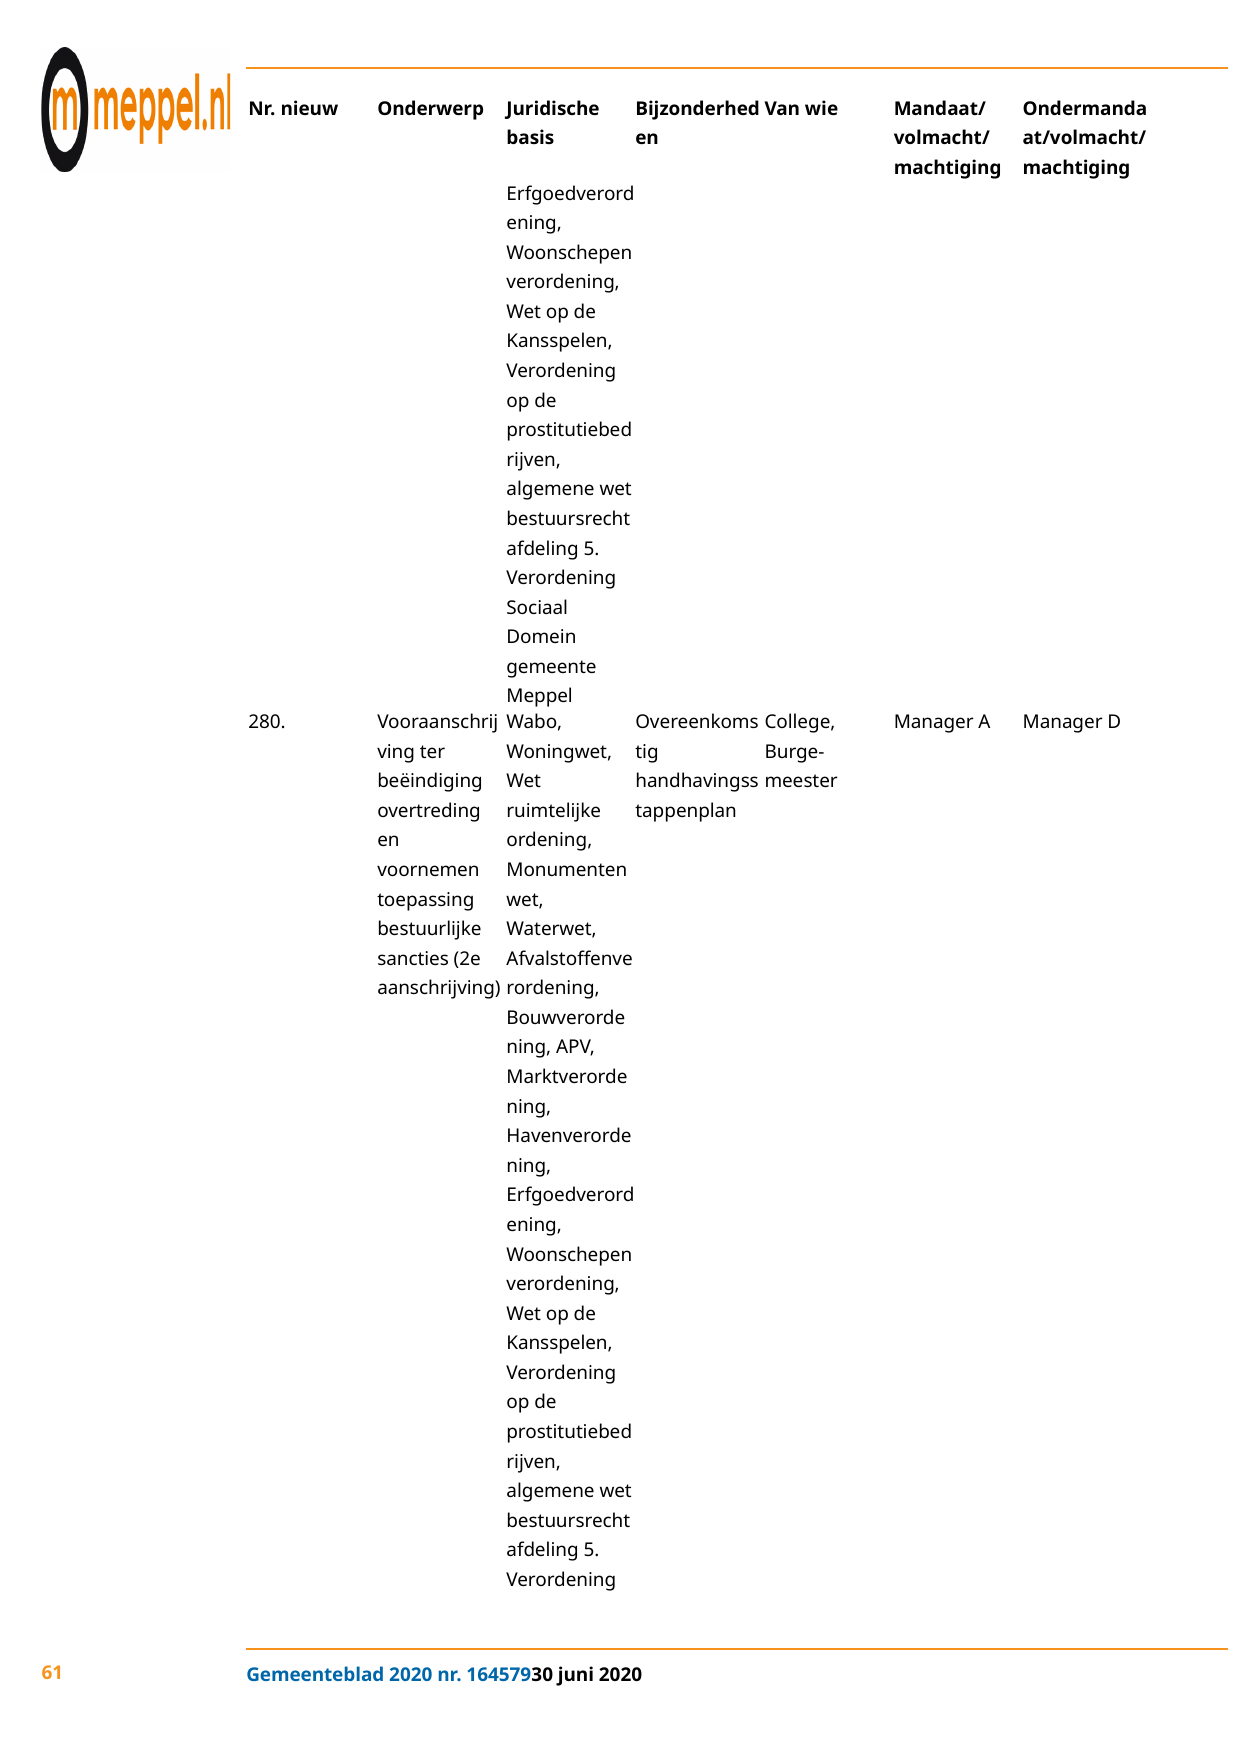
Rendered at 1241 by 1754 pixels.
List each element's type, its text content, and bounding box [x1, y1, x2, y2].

table_cell Wabo, Woningwet, Wet ruimtelijke ordening, Monumentenwet, Waterwet, Afvalstoffenverordening, Bouwverordening, APV, Marktverordening, Havenverordening, Erfgoedverordening, Woonschepenverordening, Wet op de Kansspelen, Verordening op de prostitutiebedrijven, algemene wet bestuursrecht afdeling 5. Verordening [506, 708, 635, 1592]
table_cell [248, 180, 377, 708]
table_header Van wie [764, 95, 893, 180]
table_cell College, Burge-meester [764, 708, 893, 1592]
table_cell Manager D [1023, 708, 1152, 1592]
table_header Mandaat/volmacht/machtiging [894, 95, 1022, 180]
table_cell [377, 180, 506, 708]
table_cell Vooraanschrijving ter beëindiging overtreding en voornemen toepassing bestuurlijke sancties (2e aanschrijving) [377, 708, 506, 1592]
table_cell Erfgoedverordening, Woonschepenverordening, Wet op de Kansspelen, Verordening op de prostitutiebedrijven, algemene wet bestuursrecht afdeling 5. Verordening Sociaal Domein gemeente Meppel [506, 180, 635, 708]
table_header Nr. nieuw [248, 95, 377, 180]
table_header Onderwerp [377, 95, 506, 180]
table_cell [248, 708, 377, 1592]
table_cell [894, 180, 1022, 708]
table_cell Overeenkomstig handhavingsstappenplan [635, 708, 764, 1592]
table_cell [764, 180, 893, 708]
picture [41, 47, 231, 172]
table_header Ondermandaat/volmacht/ machtiging [1023, 95, 1152, 180]
table_cell Manager A [894, 708, 1022, 1592]
table_header Bijzonderheden [635, 95, 764, 180]
table_cell [1023, 180, 1152, 708]
table_header Juridische basis [506, 95, 635, 180]
table_cell [635, 180, 764, 708]
